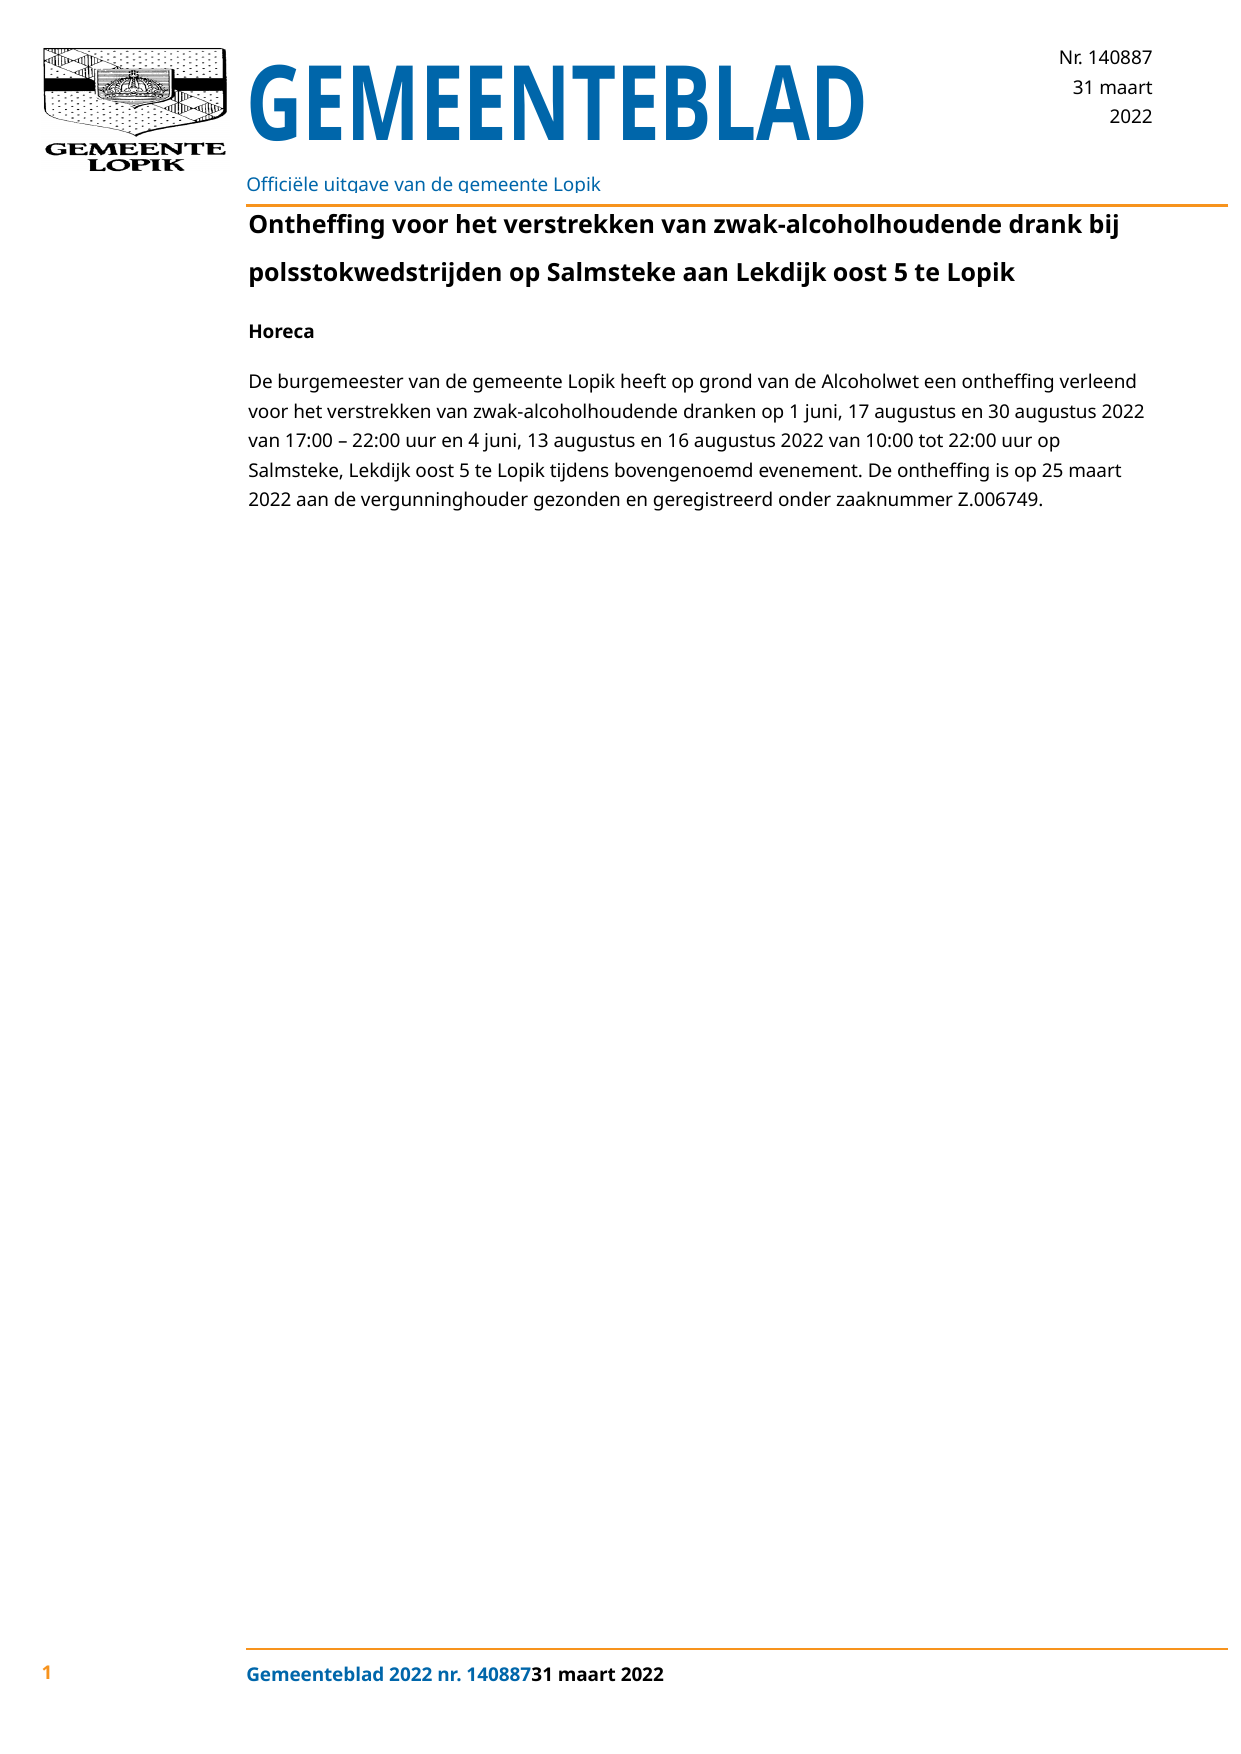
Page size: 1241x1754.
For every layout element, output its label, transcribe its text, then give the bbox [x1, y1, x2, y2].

text De burgemeester van de gemeente Lopik heeft op grond van de Alcoholwet een ontheffing verleend voor het verstrekken van zwak-alcoholhoudende dranken op 1 juni, 17 augustus en 30 augustus 2022 van 17:00 – 22:00 uur en 4 juni, 13 augustus en 16 augustus 2022 van 10:00 tot 22:00 uur op Salmsteke, Lekdijk oost 5 te Lopik tijdens bovengenoemd evenement. De ontheffing is op 25 maart 2022 aan de vergunninghouder gezonden en geregistreerd onder zaaknummer Z.006749. [248, 368, 1152, 512]
text Ontheffing voor het verstrekken van zwak-alcoholhoudende drank bij polsstokwedstrijden op Salmsteke aan Lekdijk oost 5 te Lopik [248, 207, 1152, 288]
text Horeca [248, 318, 1152, 344]
picture [41, 47, 231, 172]
